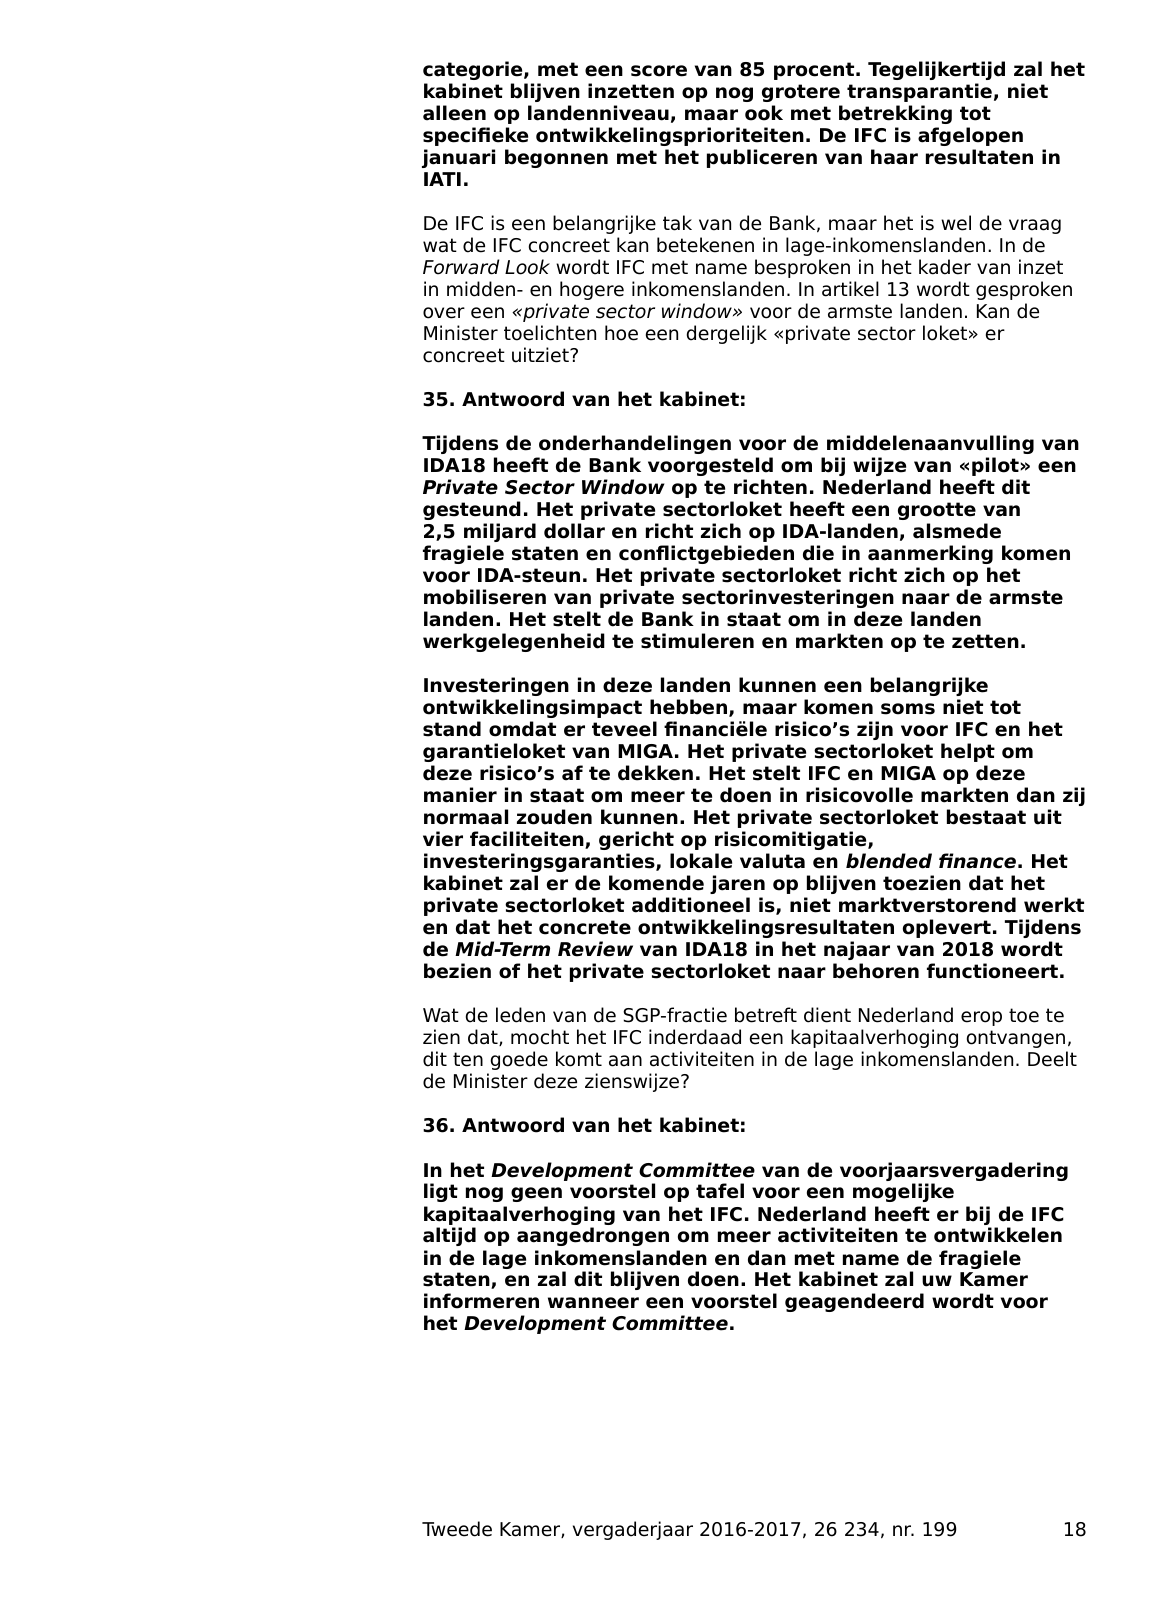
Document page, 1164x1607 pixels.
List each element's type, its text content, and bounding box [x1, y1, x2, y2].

text Investeringen in deze landen kunnen een belangrijke ontwikkelingsimpact hebben, maar komen soms niet tot stand omdat er teveel financiële risico’s zijn voor IFC en het garantieloket van MIGA. Het private sectorloket helpt om deze risico’s af te dekken. Het stelt IFC en MIGA op deze manier in staat om meer te doen in risicovolle markten dan zij normaal zouden kunnen. Het private sectorloket bestaat uit vier faciliteiten, gericht op risicomitigatie, investeringsgaranties, lokale valuta en blended finance. Het kabinet zal er de komende jaren op blijven toezien dat het private sectorloket additioneel is, niet marktverstorend werkt en dat het concrete ontwikkelingsresultaten oplevert. Tijdens de Mid-Term Review van IDA18 in het najaar van 2018 wordt bezien of het private sectorloket naar behoren functioneert. [422, 675, 1087, 983]
subtitle 35. Antwoord van het kabinet: [422, 389, 1087, 411]
text Tijdens de onderhandelingen voor de middelenaanvulling van IDA18 heeft de Bank voorgesteld om bij wijze van «pilot» een Private Sector Window op te richten. Nederland heeft dit gesteund. Het private sectorloket heeft een grootte van 2,5 miljard dollar en richt zich op IDA-landen, alsmede fragiele staten en conflictgebieden die in aanmerking komen voor IDA-steun. Het private sectorloket richt zich op het mobiliseren van private sectorinvesteringen naar de armste landen. Het stelt de Bank in staat om in deze landen werkgelegenheid te stimuleren en markten op te zetten. [422, 433, 1087, 653]
text De IFC is een belangrijke tak van de Bank, maar het is wel de vraag wat de IFC concreet kan betekenen in lage-inkomenslanden. In de Forward Look wordt IFC met name besproken in het kader van inzet in midden- en hogere inkomenslanden. In artikel 13 wordt gesproken over een «private sector window» voor de armste landen. Kan de Minister toelichten hoe een dergelijk «private sector loket» er concreet uitziet? [422, 213, 1087, 367]
text categorie, met een score van 85 procent. Tegelijkertijd zal het kabinet blijven inzetten op nog grotere transparantie, niet alleen op landenniveau, maar ook met betrekking tot specifieke ontwikkelingsprioriteiten. De IFC is afgelopen januari begonnen met het publiceren van haar resultaten in IATI. [422, 59, 1087, 191]
text Wat de leden van de SGP-fractie betreft dient Nederland erop toe te zien dat, mocht het IFC inderdaad een kapitaalverhoging ontvangen, dit ten goede komt aan activiteiten in de lage inkomenslanden. Deelt de Minister deze zienswijze? [422, 1005, 1087, 1093]
text In het Development Committee van de voorjaarsvergadering ligt nog geen voorstel op tafel voor een mogelijke kapitaalverhoging van het IFC. Nederland heeft er bij de IFC altijd op aangedrongen om meer activiteiten te ontwikkelen in de lage inkomenslanden en dan met name de fragiele staten, en zal dit blijven doen. Het kabinet zal uw Kamer informeren wanneer een voorstel geagendeerd wordt voor het Development Committee. [422, 1159, 1087, 1335]
subtitle 36. Antwoord van het kabinet: [422, 1115, 1087, 1137]
